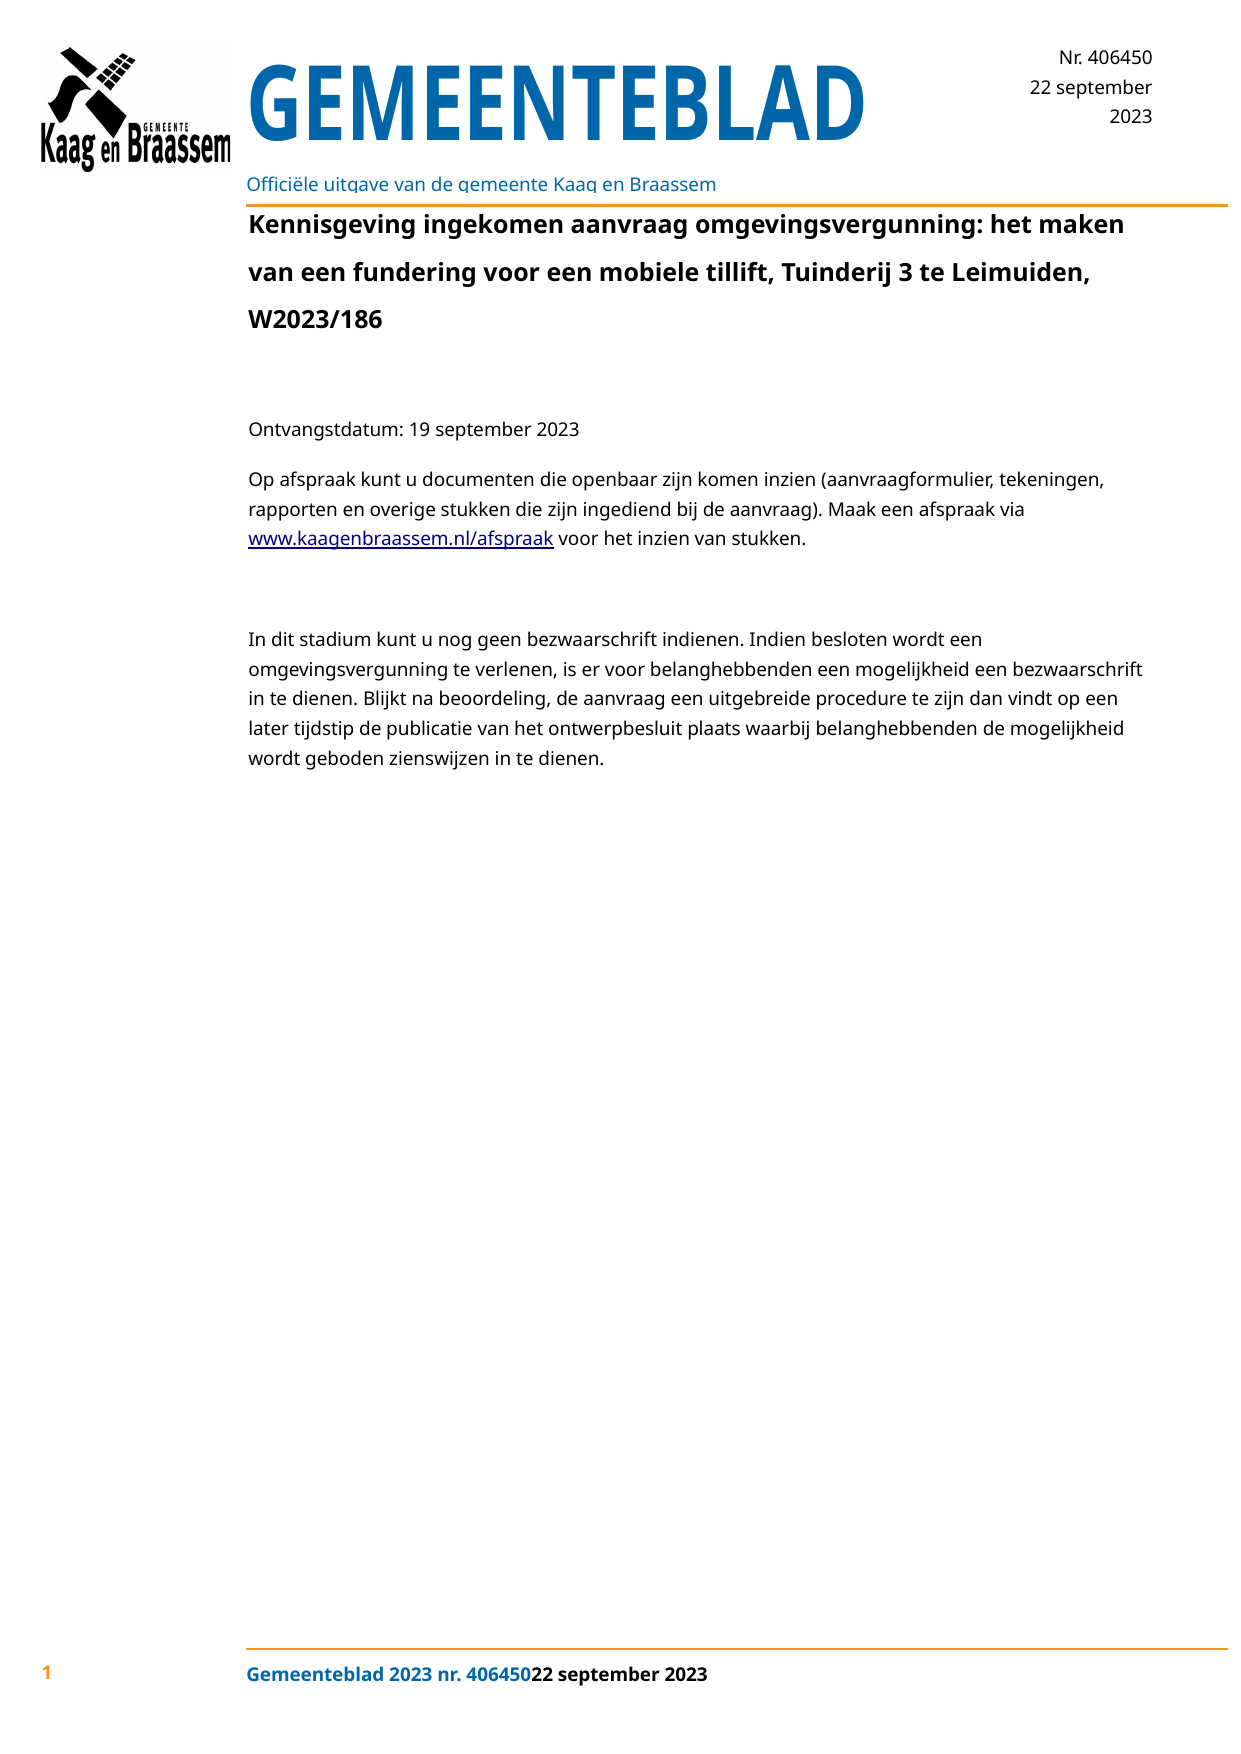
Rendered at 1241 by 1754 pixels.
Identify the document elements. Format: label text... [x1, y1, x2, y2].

text Kennisgeving ingekomen aanvraag omgevingsvergunning: het maken van een fundering voor een mobiele tillift, Tuinderij 3 te Leimuiden, W2023/186 [248, 207, 1152, 336]
text Ontvangstdatum: 19 september 2023 [248, 416, 1152, 442]
text In dit stadium kunt u nog geen bezwaarschrift indienen. Indien besloten wordt een omgevingsvergunning te verlenen, is er voor belanghebbenden een mogelijkheid een bezwaarschrift in te dienen. Blijkt na beoordeling, de aanvraag een uitgebreide procedure te zijn dan vindt op een later tijdstip de publicatie van het ontwerpbesluit plaats waarbij belanghebbenden de mogelijkheid wordt geboden zienswijzen in te dienen. [248, 626, 1152, 770]
text Op afspraak kunt u documenten die openbaar zijn komen inzien (aanvraagformulier, tekeningen, rapporten en overige stukken die zijn ingediend bij de aanvraag). Maak een afspraak via www.kaagenbraassem.nl/afspraak voor het inzien van stukken. [248, 466, 1152, 551]
picture [41, 47, 231, 172]
